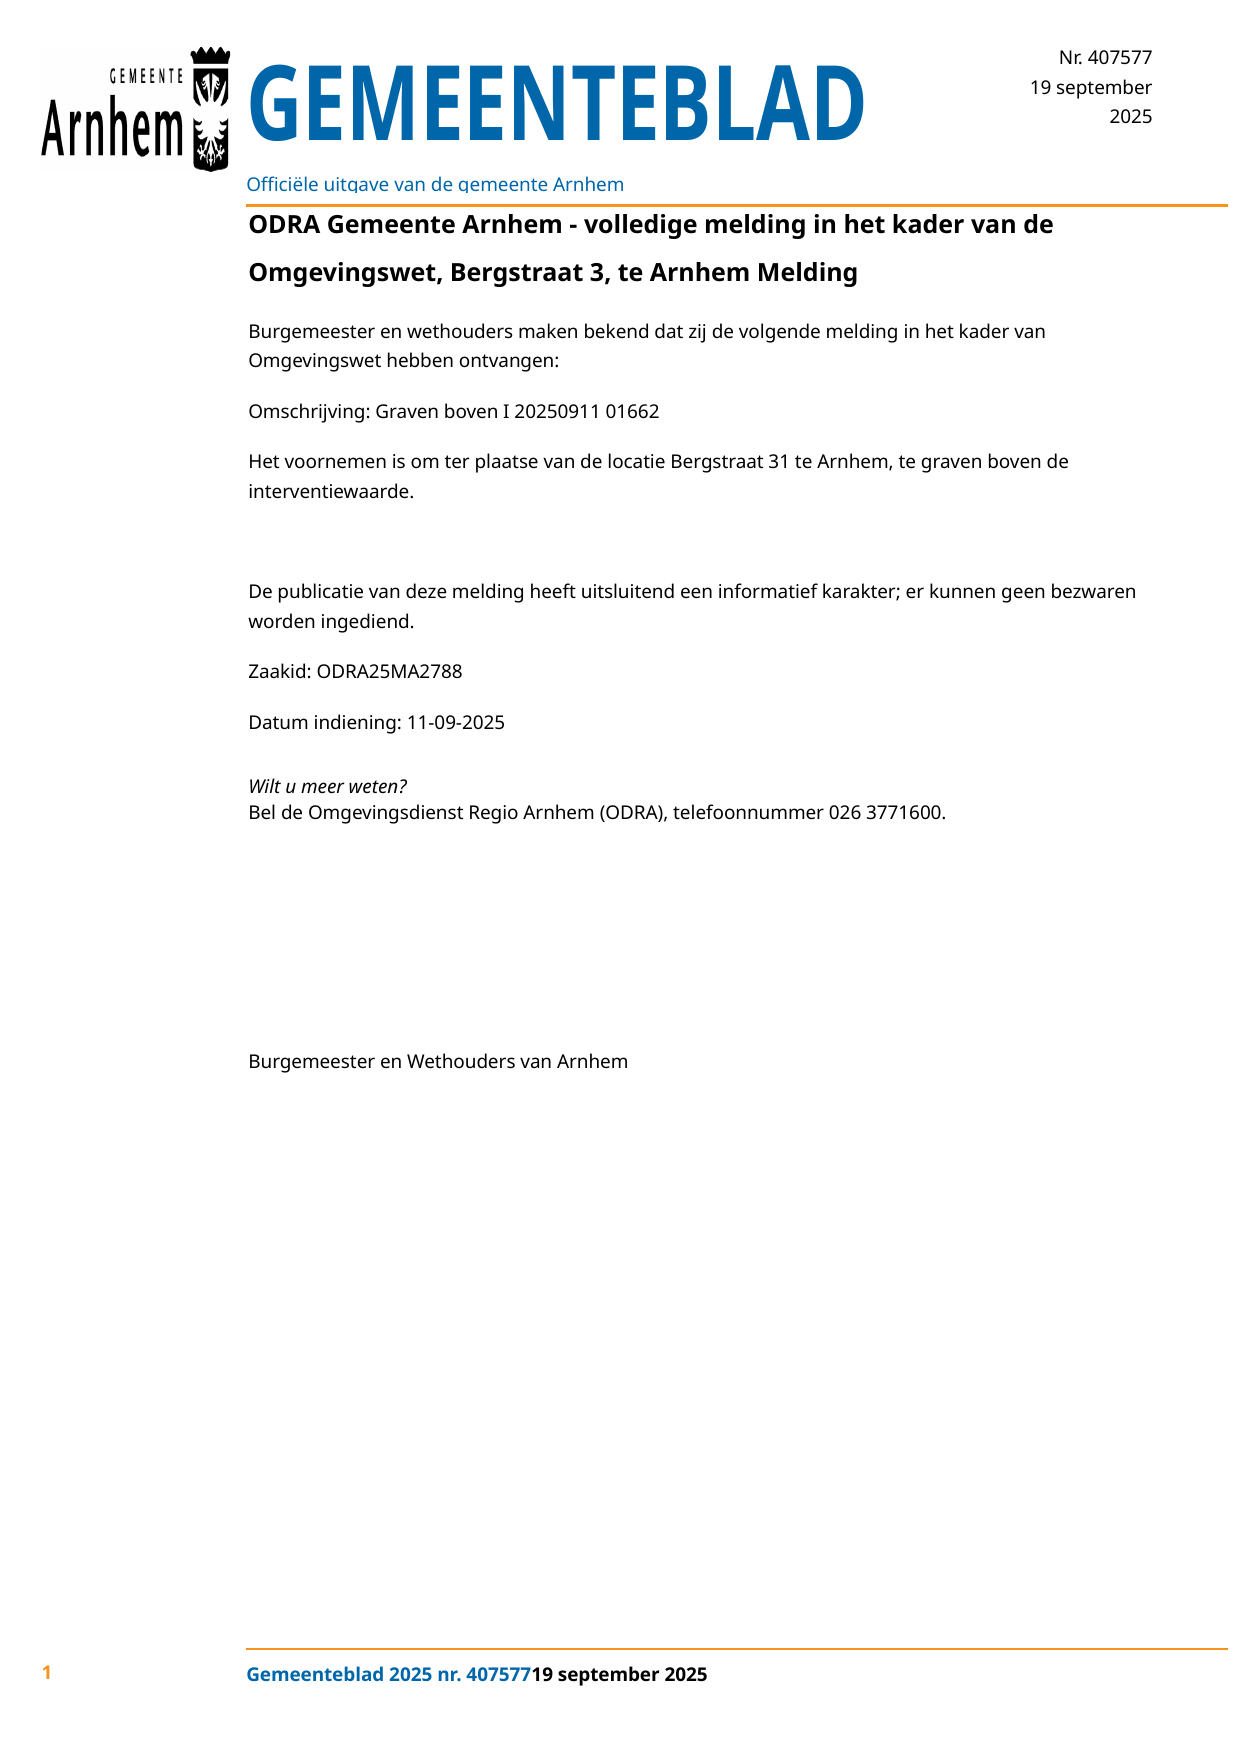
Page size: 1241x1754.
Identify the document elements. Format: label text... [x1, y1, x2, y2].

text Zaakid: ODRA25MA2788 [248, 659, 1152, 684]
text De publicatie van deze melding heeft uitsluitend een informatief karakter; er kunnen geen bezwaren worden ingediend. [248, 579, 1152, 634]
text Omschrijving: Graven boven I 20250911 01662 [248, 398, 1152, 424]
text ODRA Gemeente Arnhem - volledige melding in het kader van de Omgevingswet, Bergstraat 3, te Arnhem Melding [248, 207, 1152, 288]
text Burgemeester en wethouders maken bekend dat zij de volgende melding in het kader van Omgevingswet hebben ontvangen: [248, 318, 1152, 373]
text Het voornemen is om ter plaatse van de locatie Bergstraat 31 te Arnhem, te graven boven de interventiewaarde. [248, 448, 1152, 504]
text Datum indiening: 11-09-2025 [248, 709, 1152, 735]
text Bel de Omgevingsdienst Regio Arnhem (ODRA), telefoonnummer 026 3771600. [248, 799, 1152, 824]
text Burgemeester en Wethouders van Arnhem [248, 1048, 1152, 1074]
text Wilt u meer weten? [248, 773, 1152, 799]
picture [41, 47, 231, 172]
